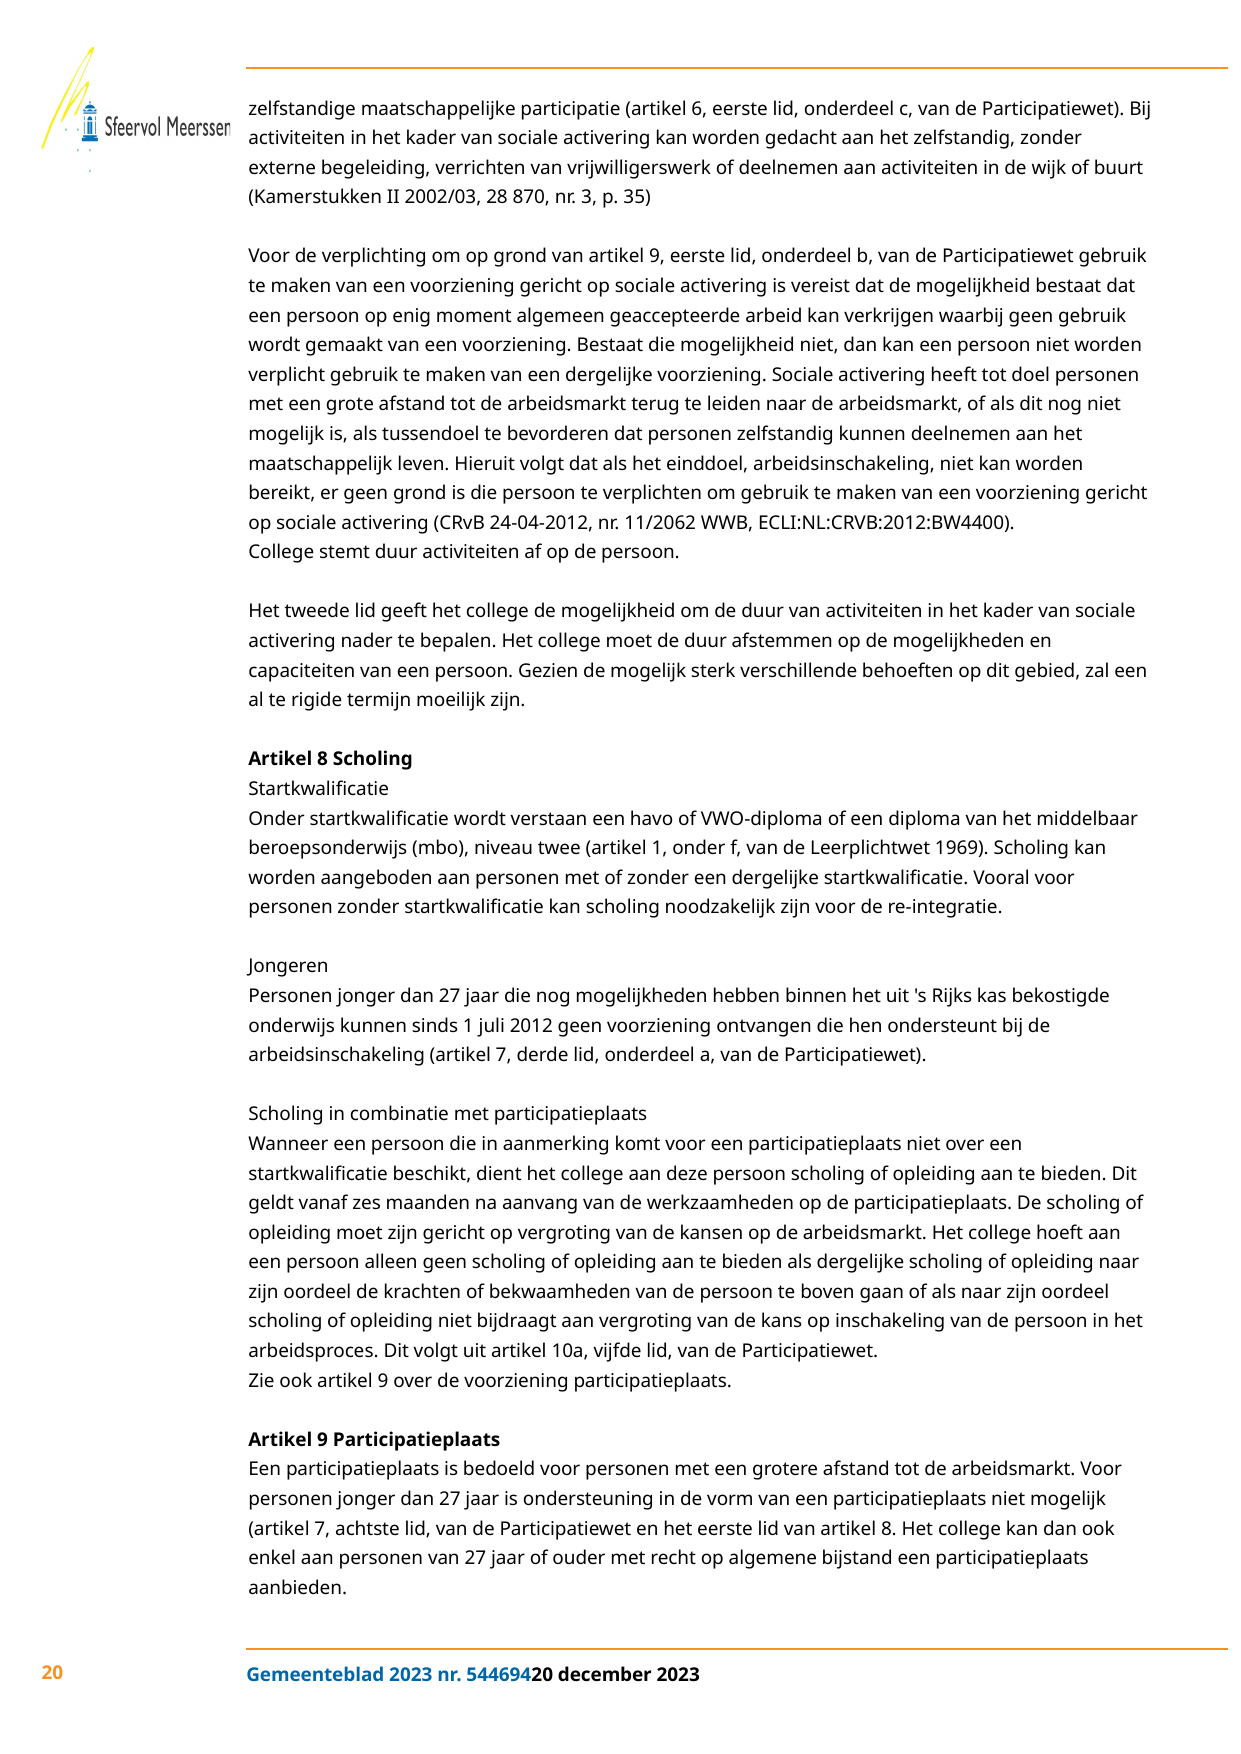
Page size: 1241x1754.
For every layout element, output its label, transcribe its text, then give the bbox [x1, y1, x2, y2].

text College stemt duur activiteiten af op de persoon. [248, 538, 1152, 564]
text Voor de verplichting om op grond van artikel 9, eerste lid, onderdeel b, van de Participatiewet gebruik te maken van een voorziening gericht op sociale activering is vereist dat de mogelijkheid bestaat dat een persoon op enig moment algemeen geaccepteerde arbeid kan verkrijgen waarbij geen gebruik wordt gemaakt van een voorziening. Bestaat die mogelijkheid niet, dan kan een persoon niet worden verplicht gebruik te maken van een dergelijke voorziening. Sociale activering heeft tot doel personen met een grote afstand tot de arbeidsmarkt terug te leiden naar de arbeidsmarkt, of als dit nog niet mogelijk is, als tussendoel te bevorderen dat personen zelfstandig kunnen deelnemen aan het maatschappelijk leven. Hieruit volgt dat als het einddoel, arbeidsinschakeling, niet kan worden bereikt, er geen grond is die persoon te verplichten om gebruik te maken van een voorziening gericht op sociale activering (CRvB 24-04-2012, nr. 11/2062 WWB, ECLI:NL:CRVB:2012:BW4400). [248, 243, 1152, 535]
text Scholing in combinatie met participatieplaats [248, 1101, 1152, 1126]
text Zie ook artikel 9 over de voorziening participatieplaats. [248, 1367, 1152, 1393]
text Een participatieplaats is bedoeld voor personen met een grotere afstand tot de arbeidsmarkt. Voor personen jonger dan 27 jaar is ondersteuning in de vorm van een participatieplaats niet mogelijk (artikel 7, achtste lid, van de Participatiewet en het eerste lid van artikel 8. Het college kan dan ook enkel aan personen van 27 jaar of ouder met recht op algemene bijstand een participatieplaats aanbieden. [248, 1456, 1152, 1600]
text Artikel 8 Scholing [248, 746, 1152, 771]
text Artikel 9 Participatieplaats [248, 1426, 1152, 1452]
picture [41, 47, 231, 172]
text Jongeren [248, 953, 1152, 978]
text Wanneer een persoon die in aanmerking komt voor een participatieplaats niet over een startkwalificatie beschikt, dient het college aan deze persoon scholing of opleiding aan te bieden. Dit geldt vanaf zes maanden na aanvang van de werkzaamheden op de participatieplaats. De scholing of opleiding moet zijn gericht op vergroting van de kansen op de arbeidsmarkt. Het college hoeft aan een persoon alleen geen scholing of opleiding aan te bieden als dergelijke scholing of opleiding naar zijn oordeel de krachten of bekwaamheden van de persoon te boven gaan of als naar zijn oordeel scholing of opleiding niet bijdraagt aan vergroting van de kans op inschakeling van de persoon in het arbeidsproces. Dit volgt uit artikel 10a, vijfde lid, van de Participatiewet. [248, 1130, 1152, 1363]
text Startkwalificatie [248, 775, 1152, 801]
text Onder startkwalificatie wordt verstaan een havo of VWO-diploma of een diploma van het middelbaar beroepsonderwijs (mbo), niveau twee (artikel 1, onder f, van de Leerplichtwet 1969). Scholing kan worden aangeboden aan personen met of zonder een dergelijke startkwalificatie. Vooral voor personen zonder startkwalificatie kan scholing noodzakelijk zijn voor de re-integratie. [248, 805, 1152, 919]
text zelfstandige maatschappelijke participatie (artikel 6, eerste lid, onderdeel c, van de Participatiewet). Bij activiteiten in het kader van sociale activering kan worden gedacht aan het zelfstandig, zonder externe begeleiding, verrichten van vrijwilligerswerk of deelnemen aan activiteiten in de wijk of buurt (Kamerstukken II 2002/03, 28 870, nr. 3, p. 35) [248, 95, 1152, 209]
text Het tweede lid geeft het college de mogelijkheid om de duur van activiteiten in het kader van sociale activering nader te bepalen. Het college moet de duur afstemmen op de mogelijkheden en capaciteiten van een persoon. Gezien de mogelijk sterk verschillende behoeften op dit gebied, zal een al te rigide termijn moeilijk zijn. [248, 598, 1152, 712]
text Personen jonger dan 27 jaar die nog mogelijkheden hebben binnen het uit 's Rijks kas bekostigde onderwijs kunnen sinds 1 juli 2012 geen voorziening ontvangen die hen ondersteunt bij de arbeidsinschakeling (artikel 7, derde lid, onderdeel a, van de Participatiewet). [248, 982, 1152, 1067]
